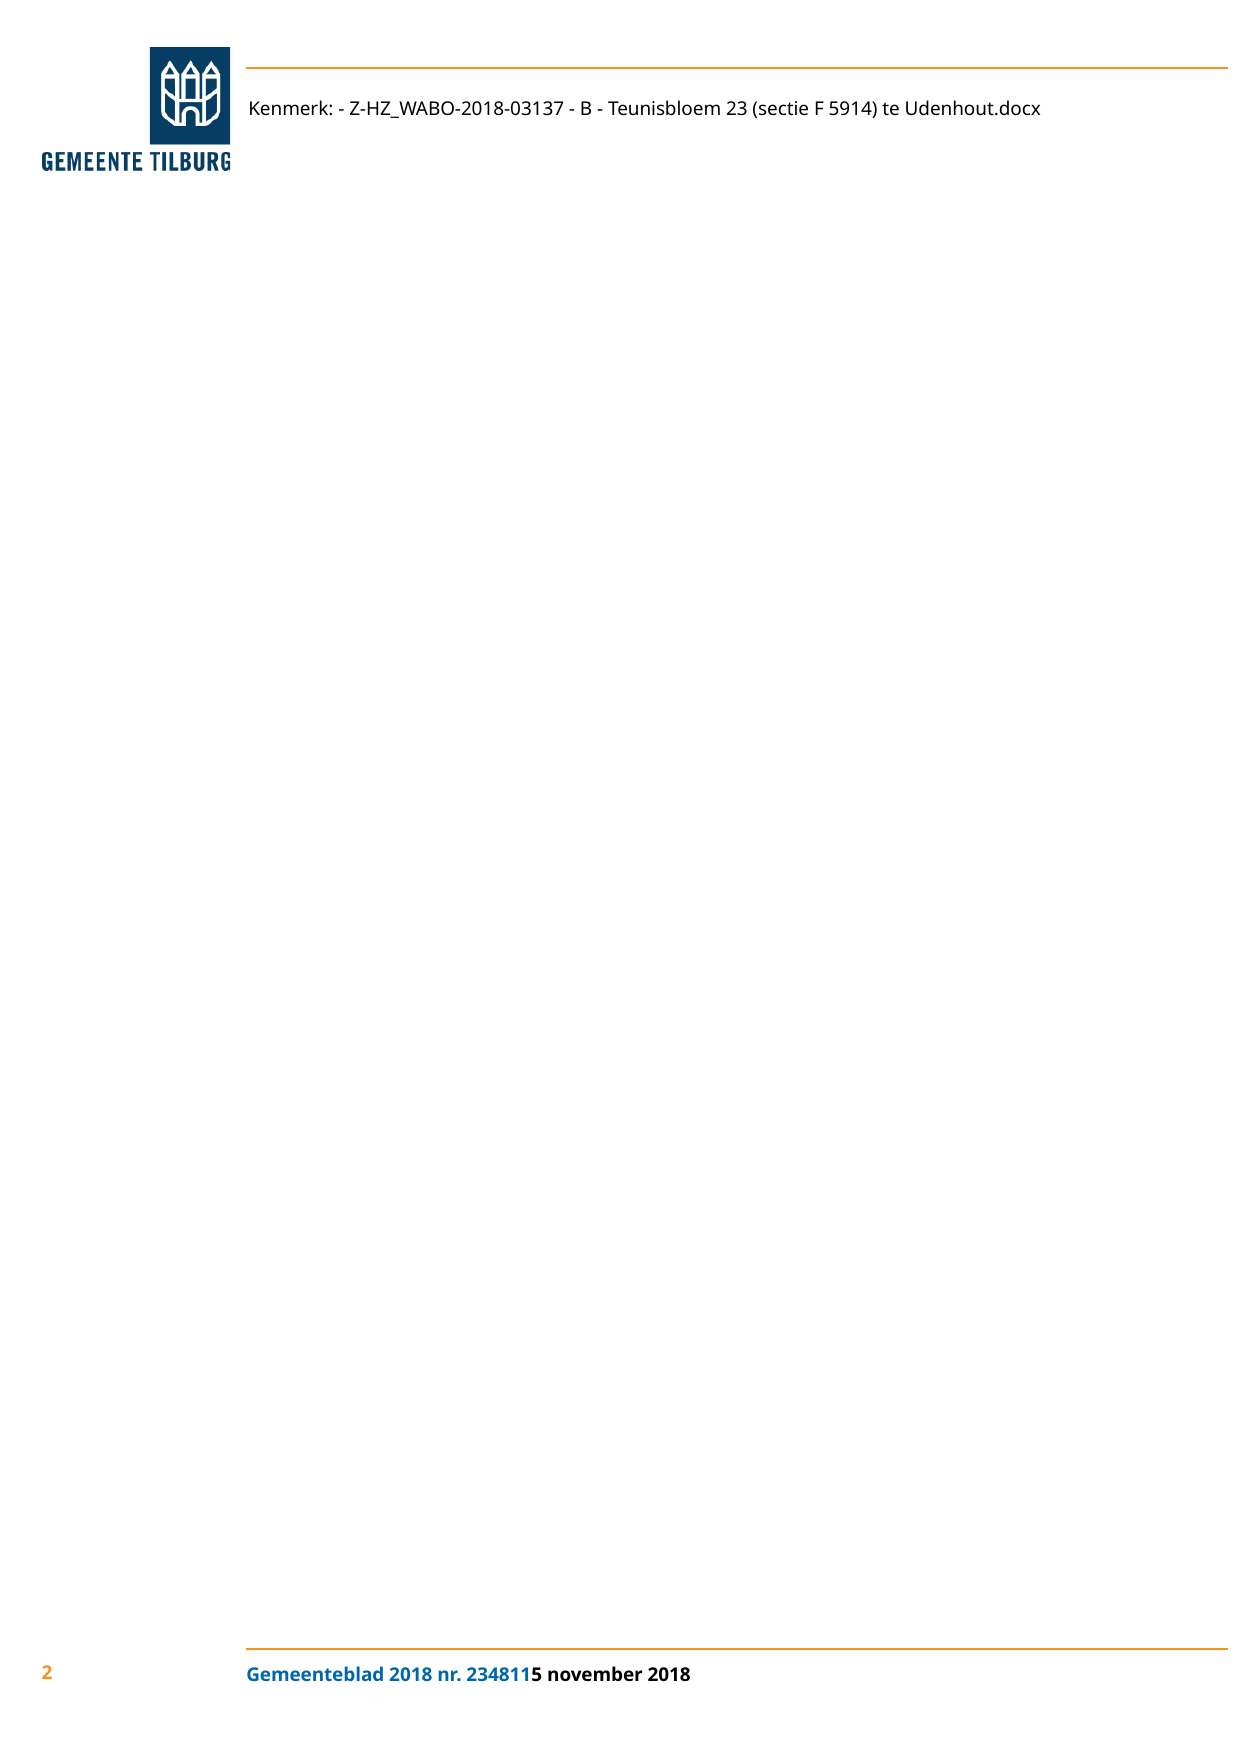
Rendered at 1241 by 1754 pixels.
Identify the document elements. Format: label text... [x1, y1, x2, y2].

picture [41, 47, 231, 172]
text Kenmerk: - Z-HZ_WABO-2018-03137 - B - Teunisbloem 23 (sectie F 5914) te Udenhout.docx [248, 95, 1152, 121]
